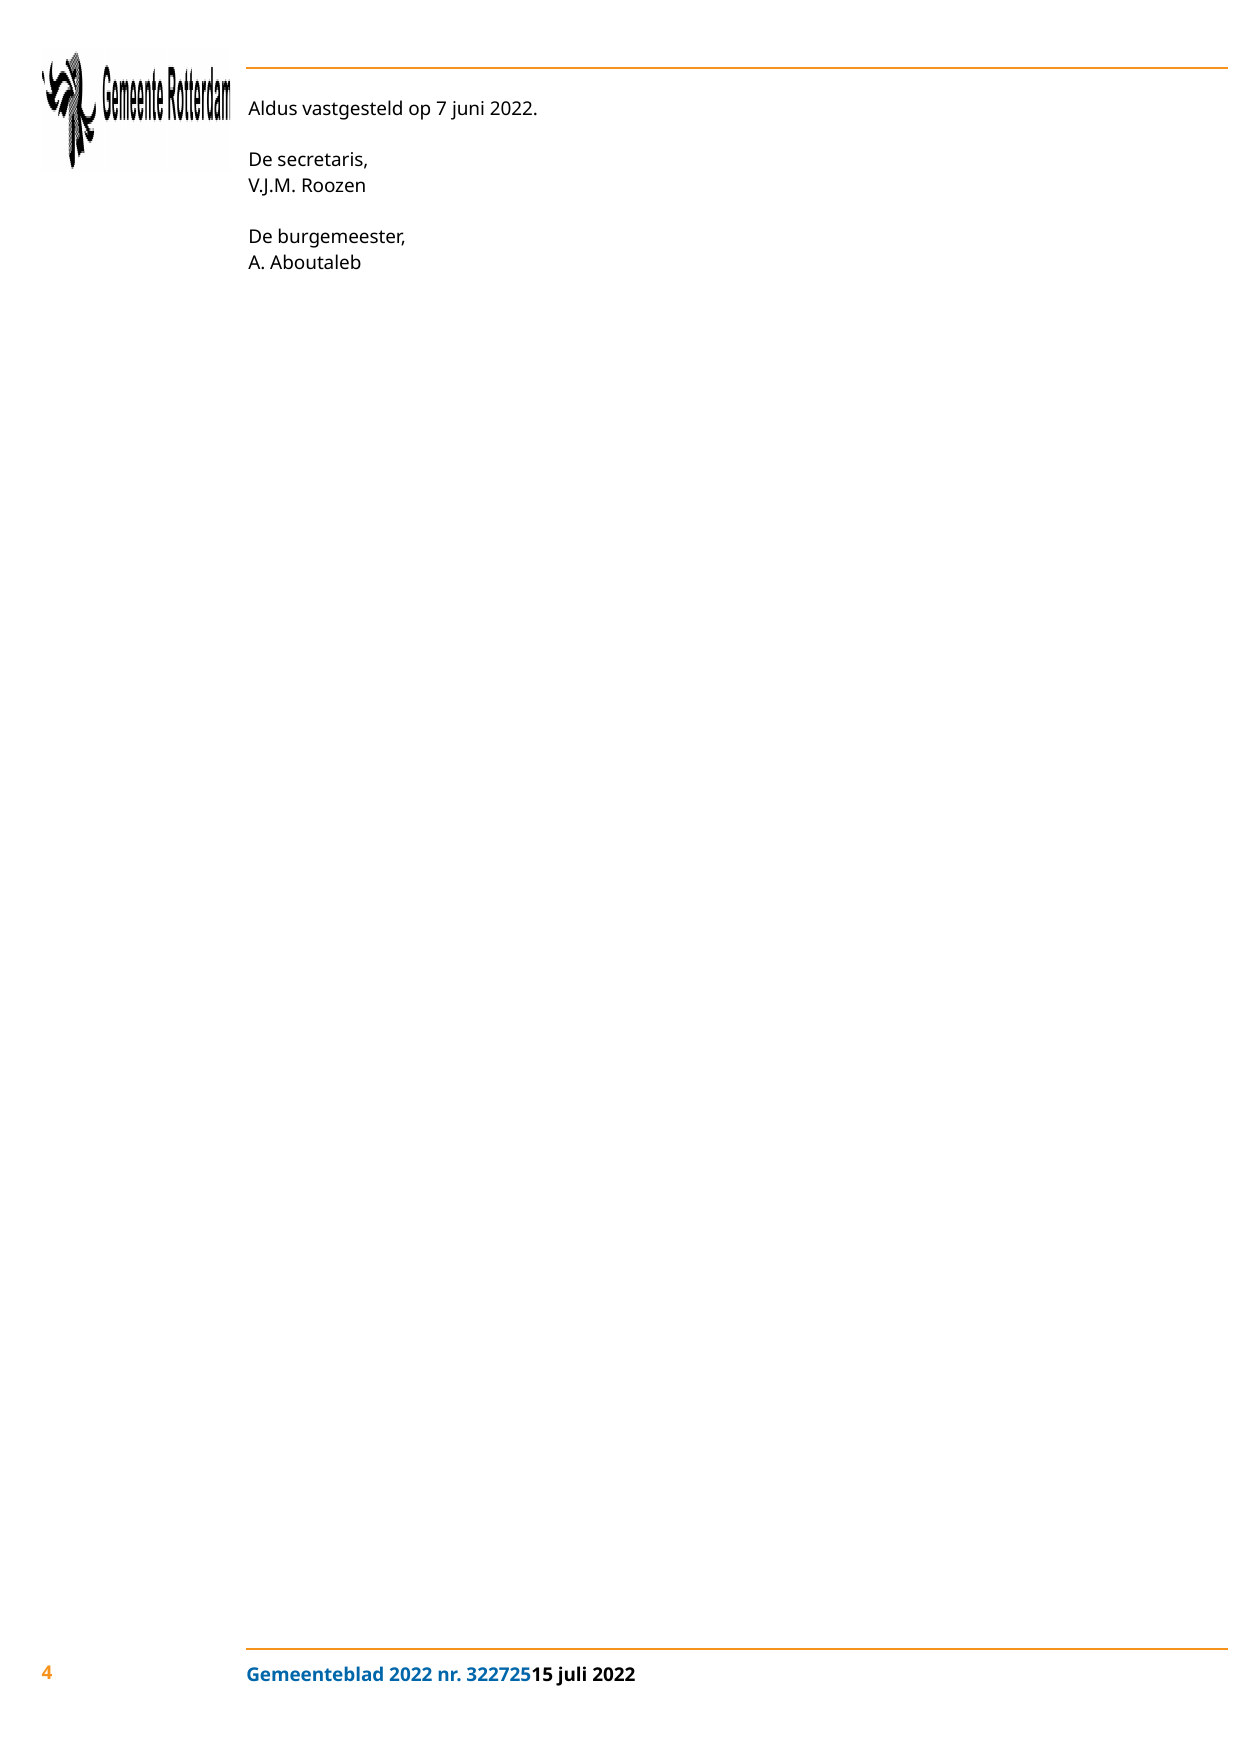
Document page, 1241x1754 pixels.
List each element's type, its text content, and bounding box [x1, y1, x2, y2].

text A. Aboutaleb [248, 249, 1152, 275]
text Aldus vastgesteld op 7 juni 2022. [248, 95, 1152, 121]
text V.J.M. Roozen [248, 172, 1152, 198]
text De burgemeester, [248, 223, 1152, 249]
picture [41, 47, 231, 172]
text De secretaris, [248, 146, 1152, 172]
